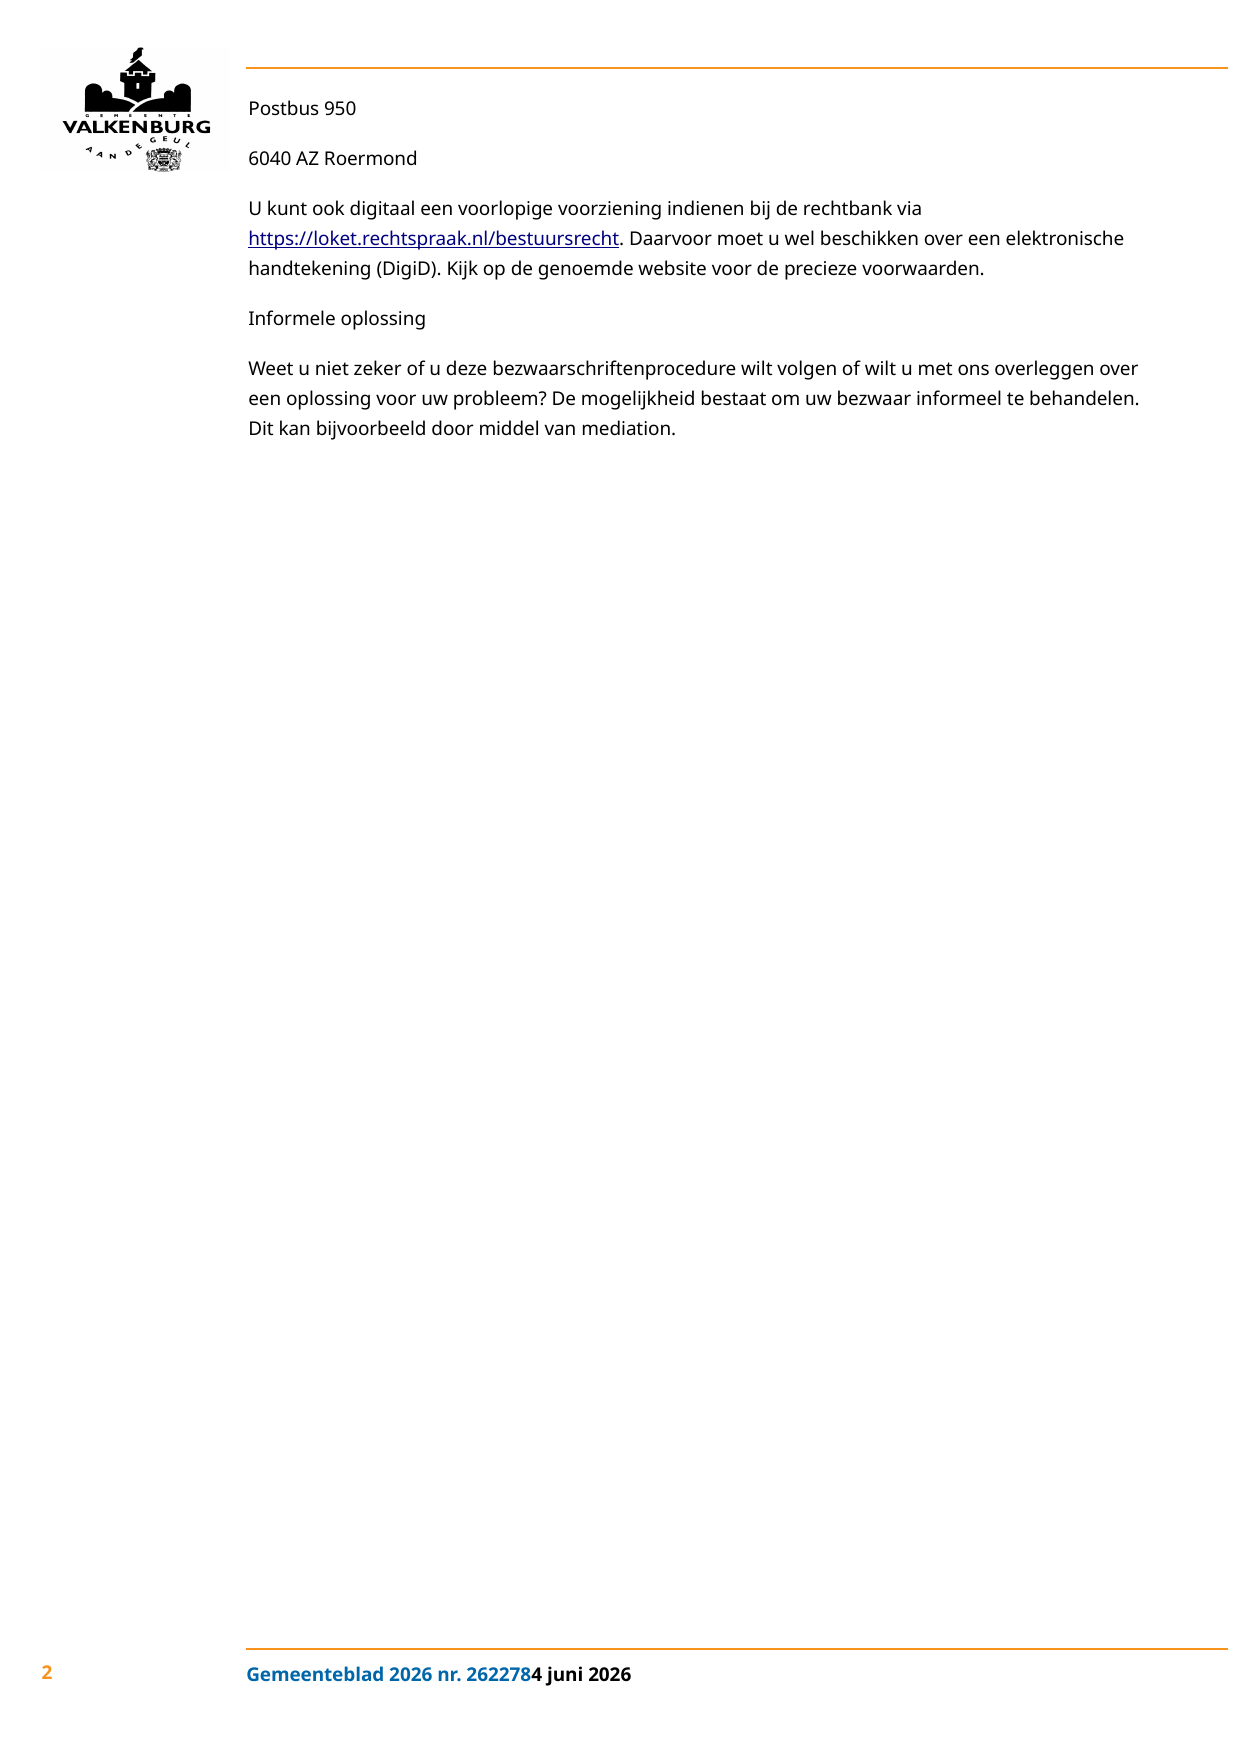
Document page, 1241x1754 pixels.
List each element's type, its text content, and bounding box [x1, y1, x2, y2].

text Postbus 950 [248, 95, 1152, 121]
text Weet u niet zeker of u deze bezwaarschriftenprocedure wilt volgen of wilt u met ons overleggen over een oplossing voor uw probleem? De mogelijkheid bestaat om uw bezwaar informeel te behandelen. Dit kan bijvoorbeeld door middel van mediation. [248, 356, 1152, 441]
text U kunt ook digitaal een voorlopige voorziening indienen bij de rechtbank via https://loket.rechtspraak.nl/bestuursrecht. Daarvoor moet u wel beschikken over een elektronische handtekening (DigiD). Kijk op de genoemde website voor de precieze voorwaarden. [248, 196, 1152, 281]
text 6040 AZ Roermond [248, 145, 1152, 171]
picture [41, 47, 231, 172]
text Informele oplossing [248, 305, 1152, 331]
